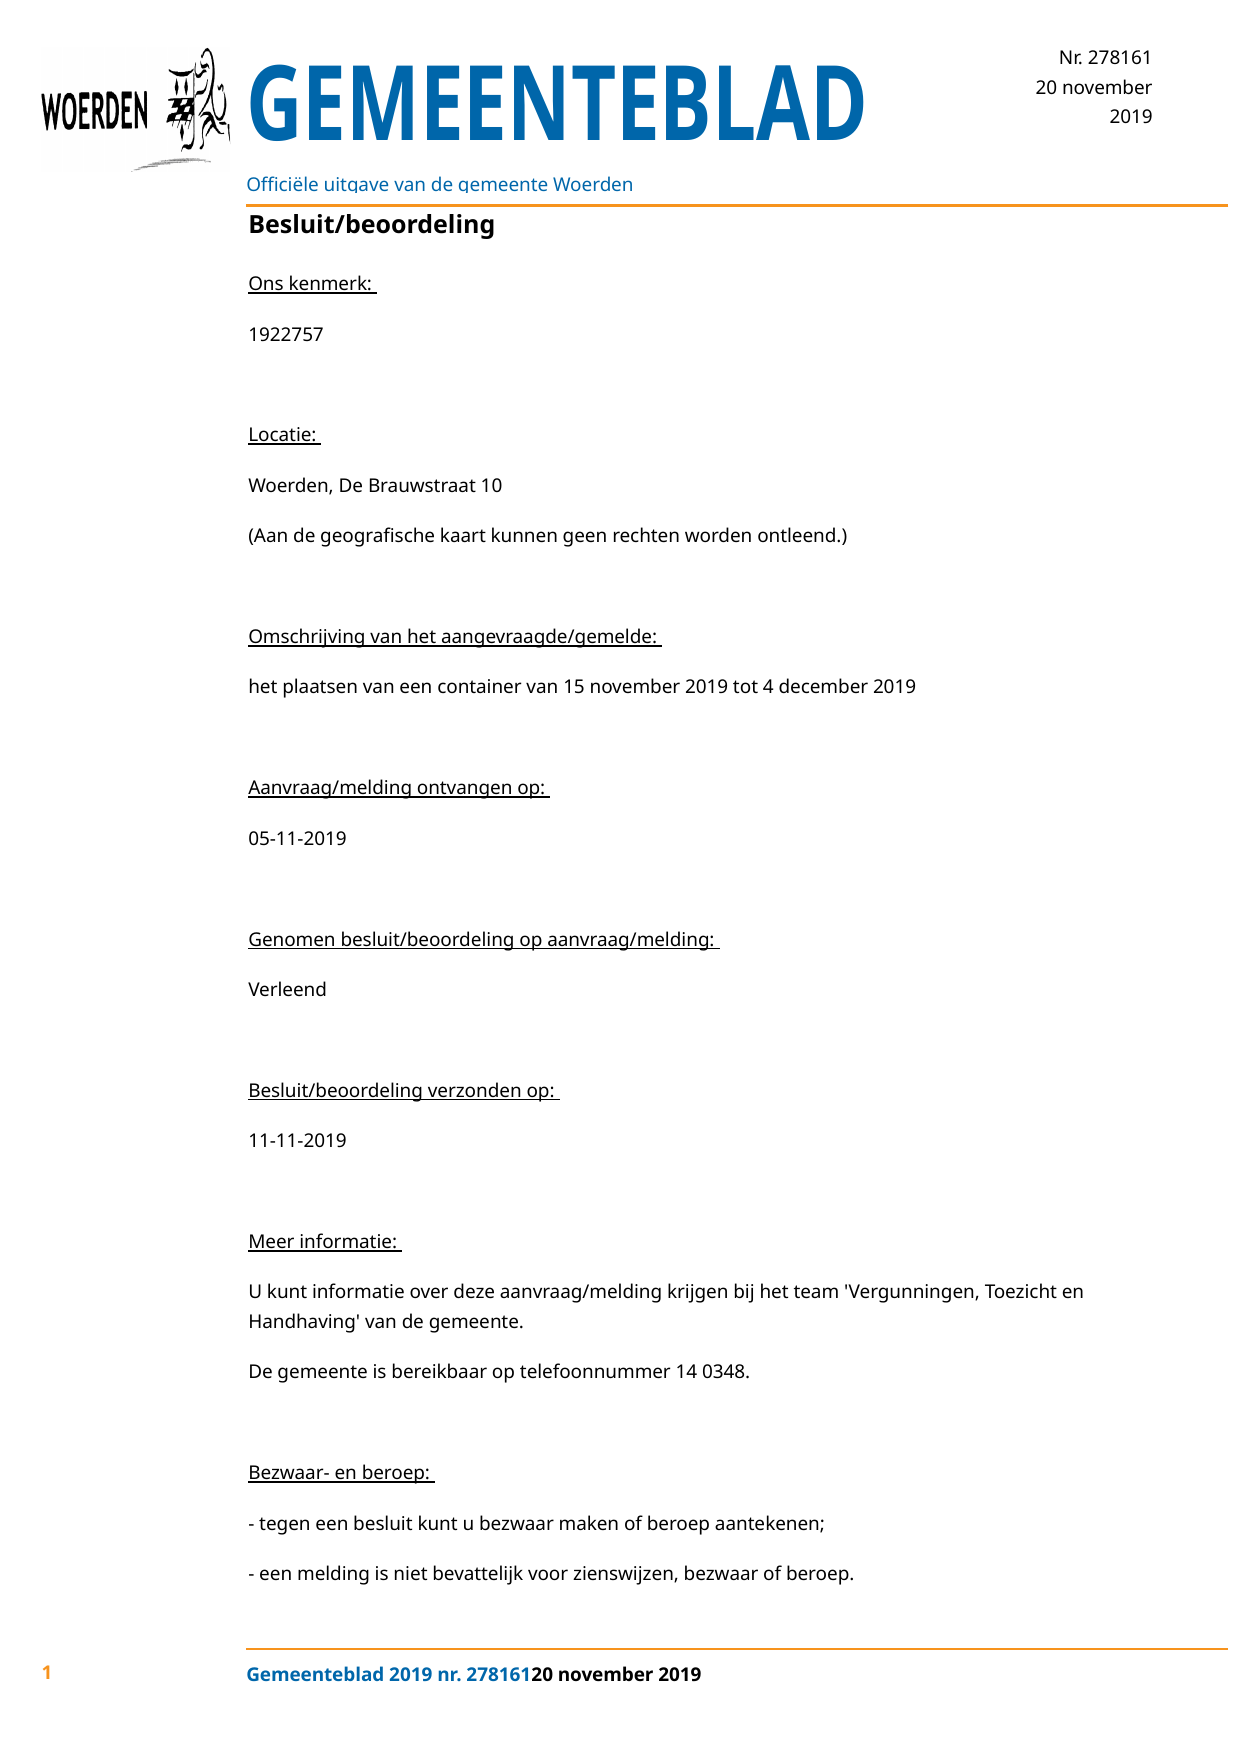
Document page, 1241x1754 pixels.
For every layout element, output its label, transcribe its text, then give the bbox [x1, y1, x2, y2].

text U kunt informatie over deze aanvraag/melding krijgen bij het team 'Vergunningen, Toezicht en Handhaving' van de gemeente. [248, 1279, 1152, 1334]
text - een melding is niet bevattelijk voor zienswijzen, bezwaar of beroep. [248, 1560, 1152, 1586]
text - tegen een besluit kunt u bezwaar maken of beroep aantekenen; [248, 1510, 1152, 1536]
text 05-11-2019 [248, 825, 1152, 851]
text Aanvraag/melding ontvangen op: [248, 774, 1152, 800]
text Meer informatie: [248, 1228, 1152, 1254]
text De gemeente is bereikbaar op telefoonnummer 14 0348. [248, 1359, 1152, 1384]
text Ons kenmerk: [248, 270, 1152, 296]
text Genomen besluit/beoordeling op aanvraag/melding: [248, 926, 1152, 951]
picture [41, 47, 231, 172]
text Verleend [248, 976, 1152, 1002]
text Besluit/beoordeling verzonden op: [248, 1077, 1152, 1103]
text 11-11-2019 [248, 1127, 1152, 1153]
text Locatie: [248, 422, 1152, 447]
text 1922757 [248, 321, 1152, 346]
text Omschrijving van het aangevraagde/gemelde: [248, 623, 1152, 649]
text Besluit/beoordeling [248, 207, 1152, 241]
text Bezwaar- en beroep: [248, 1459, 1152, 1485]
text het plaatsen van een container van 15 november 2019 tot 4 december 2019 [248, 674, 1152, 699]
text (Aan de geografische kaart kunnen geen rechten worden ontleend.) [248, 522, 1152, 548]
text Woerden, De Brauwstraat 10 [248, 472, 1152, 498]
